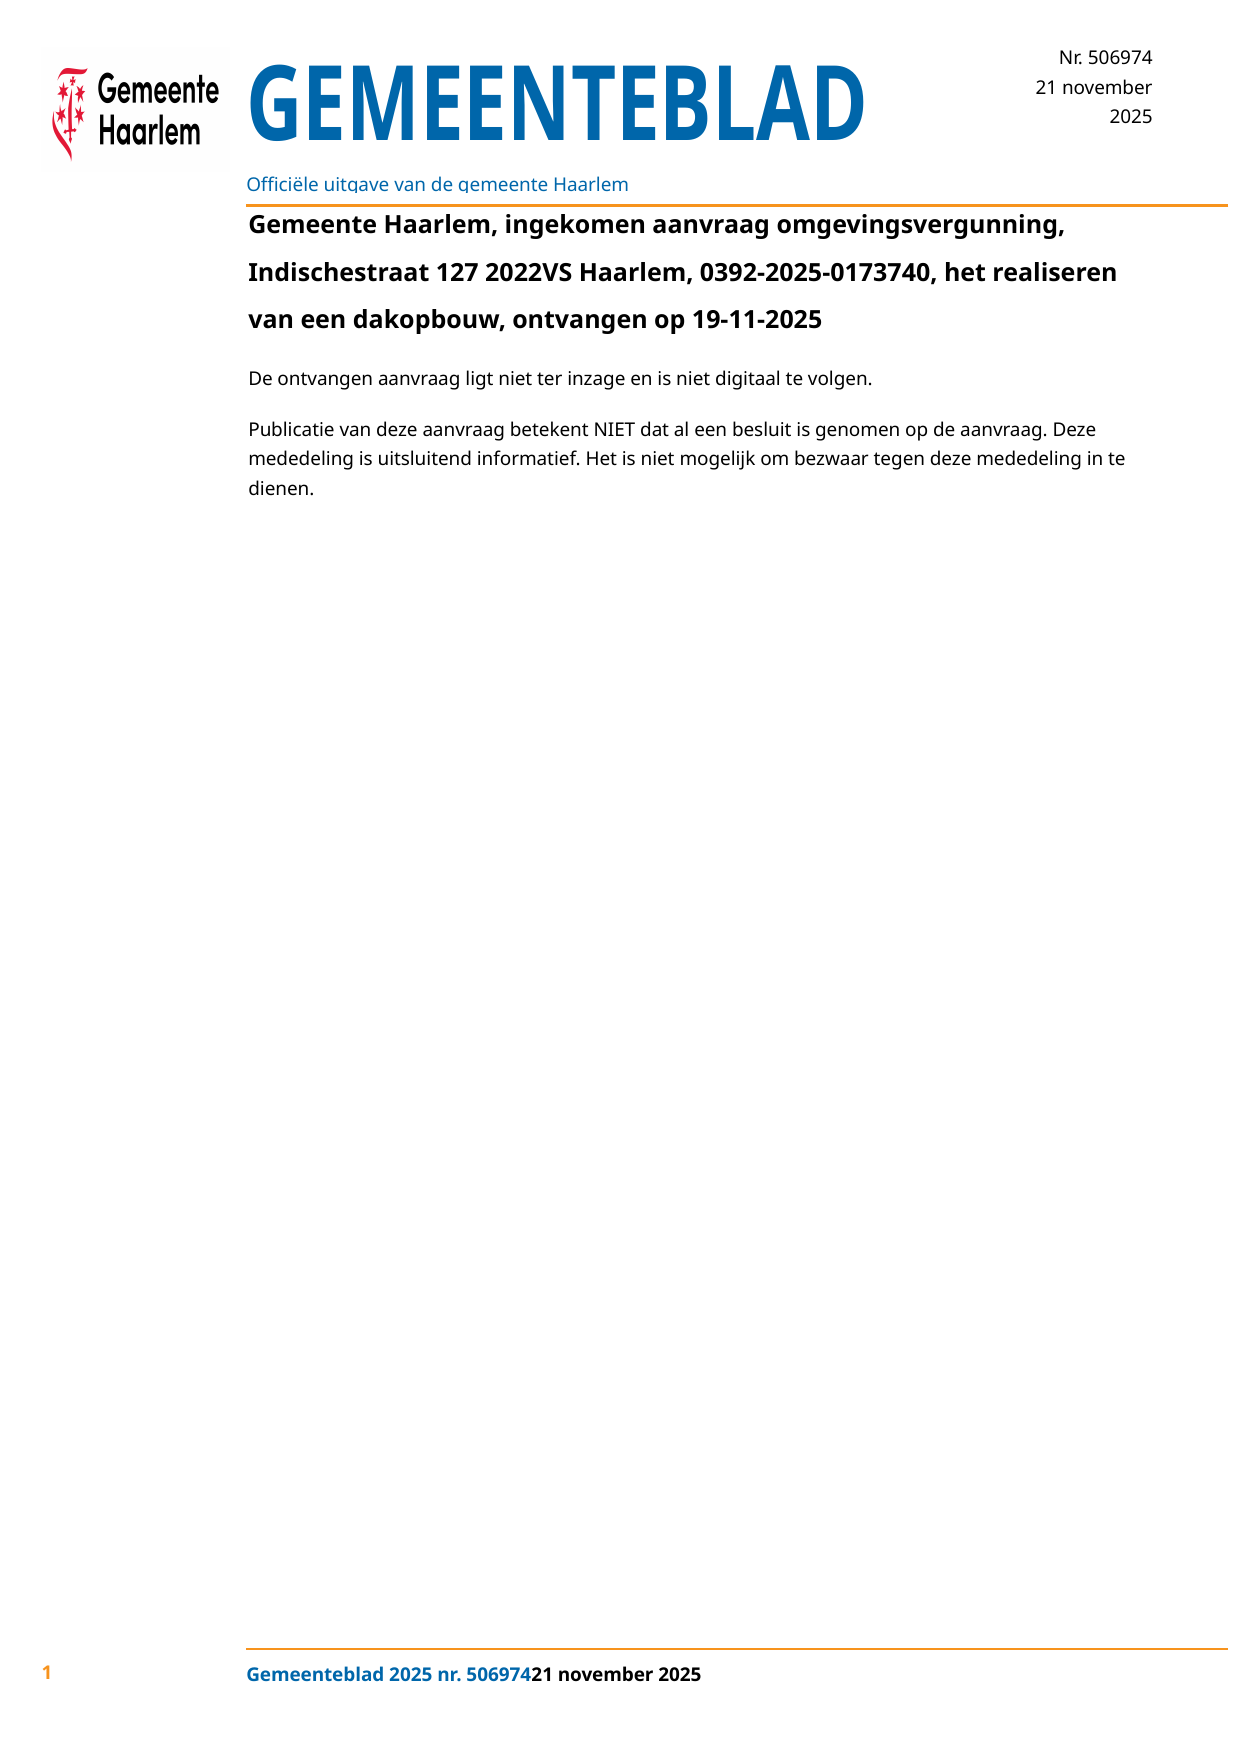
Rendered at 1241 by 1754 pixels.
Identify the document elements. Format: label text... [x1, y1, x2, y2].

text Gemeente Haarlem, ingekomen aanvraag omgevingsvergunning, Indischestraat 127 2022VS Haarlem, 0392-2025-0173740, het realiseren van een dakopbouw, ontvangen op 19-11-2025 [248, 207, 1152, 336]
picture [41, 47, 231, 172]
text De ontvangen aanvraag ligt niet ter inzage en is niet digitaal te volgen. [248, 366, 1152, 391]
text Publicatie van deze aanvraag betekent NIET dat al een besluit is genomen op de aanvraag. Deze mededeling is uitsluitend informatief. Het is niet mogelijk om bezwaar tegen deze mededeling in te dienen. [248, 416, 1152, 501]
